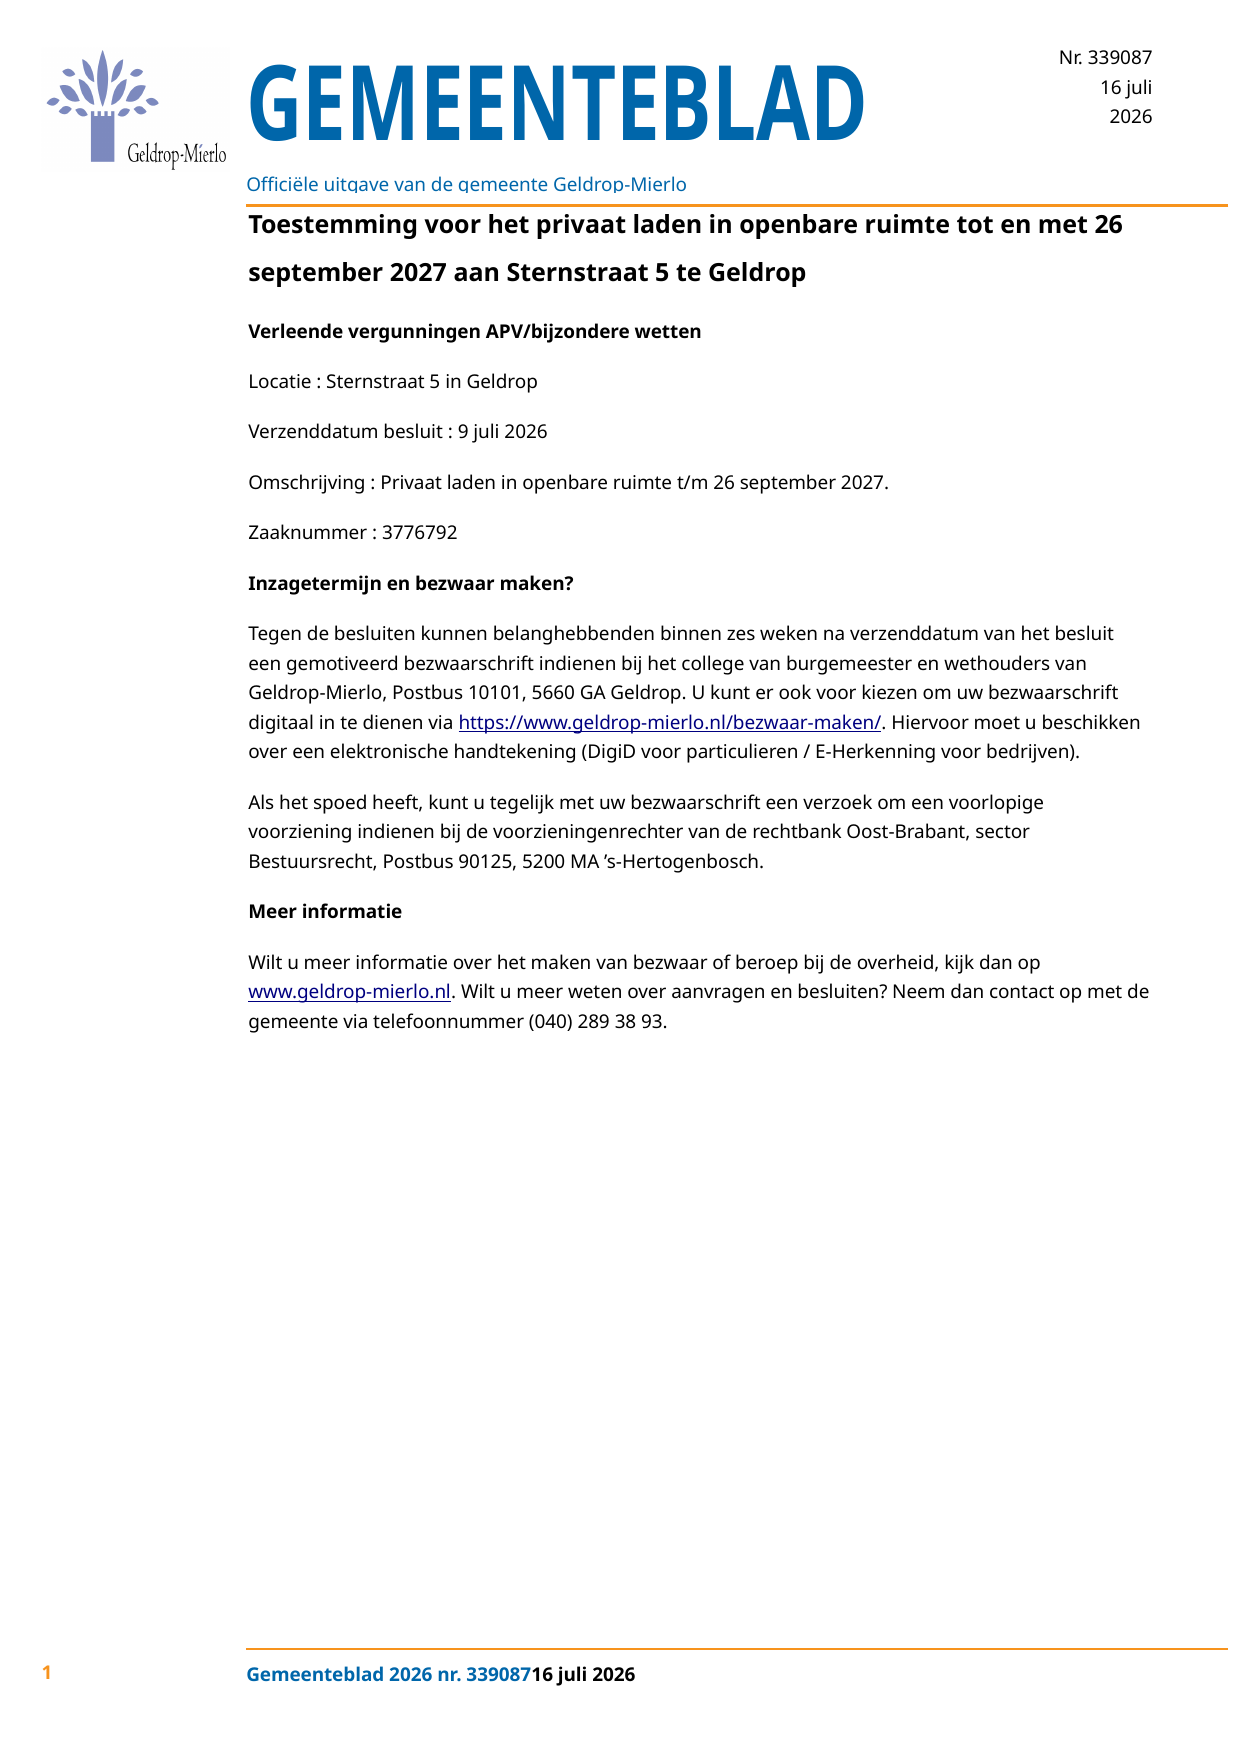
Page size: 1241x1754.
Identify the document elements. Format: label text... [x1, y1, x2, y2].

text Omschrijving : Privaat laden in openbare ruimte t/m 26 september 2027. [248, 469, 1152, 495]
text Wilt u meer informatie over het maken van bezwaar of beroep bij de overheid, kijk dan op www.geldrop-mierlo.nl. Wilt u meer weten over aanvragen en besluiten? Neem dan contact op met de gemeente via telefoonnummer (040) 289 38 93. [248, 949, 1152, 1034]
text Zaaknummer : 3776792 [248, 519, 1152, 545]
text Tegen de besluiten kunnen belanghebbenden binnen zes weken na verzenddatum van het besluit een gemotiveerd bezwaarschrift indienen bij het college van burgemeester en wethouders van Geldrop-Mierlo, Postbus 10101, 5660 GA Geldrop. U kunt er ook voor kiezen om uw bezwaarschrift digitaal in te dienen via https://www.geldrop-mierlo.nl/bezwaar-maken/. Hiervoor moet u beschikken over een elektronische handtekening (DigiD voor particulieren / E-Herkenning voor bedrijven). [248, 620, 1152, 764]
text Verleende vergunningen APV/bijzondere wetten [248, 318, 1152, 344]
text Toestemming voor het privaat laden in openbare ruimte tot en met 26 september 2027 aan Sternstraat 5 te Geldrop [248, 207, 1152, 288]
text Meer informatie [248, 899, 1152, 924]
text Als het spoed heeft, kunt u tegelijk met uw bezwaarschrift een verzoek om een voorlopige voorziening indienen bij de voorzieningenrechter van de rechtbank Oost-Brabant, sector Bestuursrecht, Postbus 90125, 5200 MA ’s-Hertogenbosch. [248, 789, 1152, 874]
text Locatie : Sternstraat 5 in Geldrop [248, 368, 1152, 394]
text Inzagetermijn en bezwaar maken? [248, 570, 1152, 596]
text Verzenddatum besluit : 9 juli 2026 [248, 419, 1152, 444]
picture [41, 47, 231, 172]
